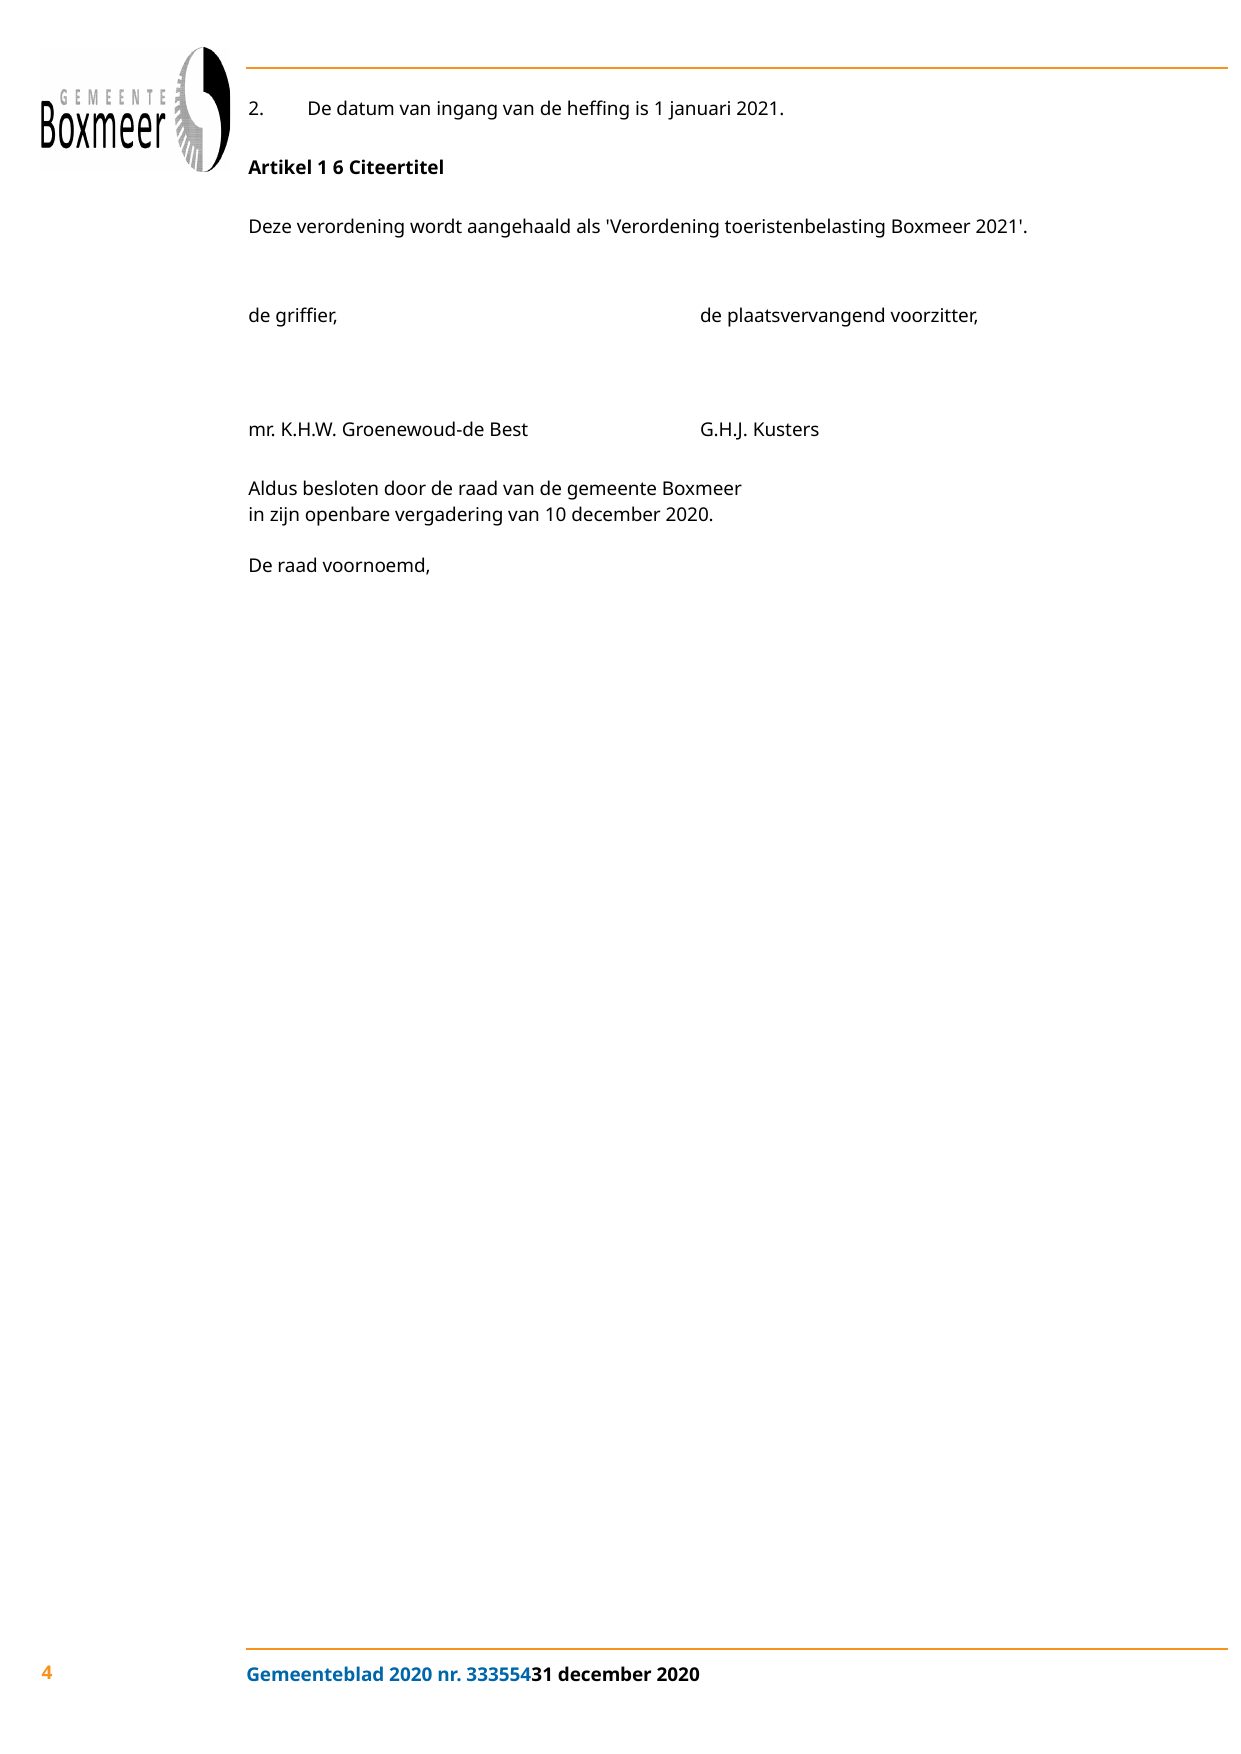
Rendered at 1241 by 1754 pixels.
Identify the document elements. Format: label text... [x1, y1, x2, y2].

table_cell mr. K.H.W. Groenewoud-de Best [248, 416, 700, 442]
table_header de griffier, [248, 302, 700, 416]
text Artikel 1 6 Citeertitel [248, 154, 1152, 180]
text in zijn openbare vergadering van 10 december 2020. [248, 501, 1152, 526]
list De datum van ingang van de heffing is 1 januari 2021. [248, 95, 1152, 121]
picture [41, 47, 231, 172]
text Deze verordening wordt aangehaald als 'Verordening toeristenbelasting Boxmeer 2021'. [248, 213, 1152, 239]
text De raad voornoemd, [248, 552, 1152, 578]
text Aldus besloten door de raad van de gemeente Boxmeer [248, 475, 1152, 501]
table_cell G.H.J. Kusters [700, 416, 1152, 442]
table_header de plaatsvervangend voorzitter, [700, 302, 1152, 416]
